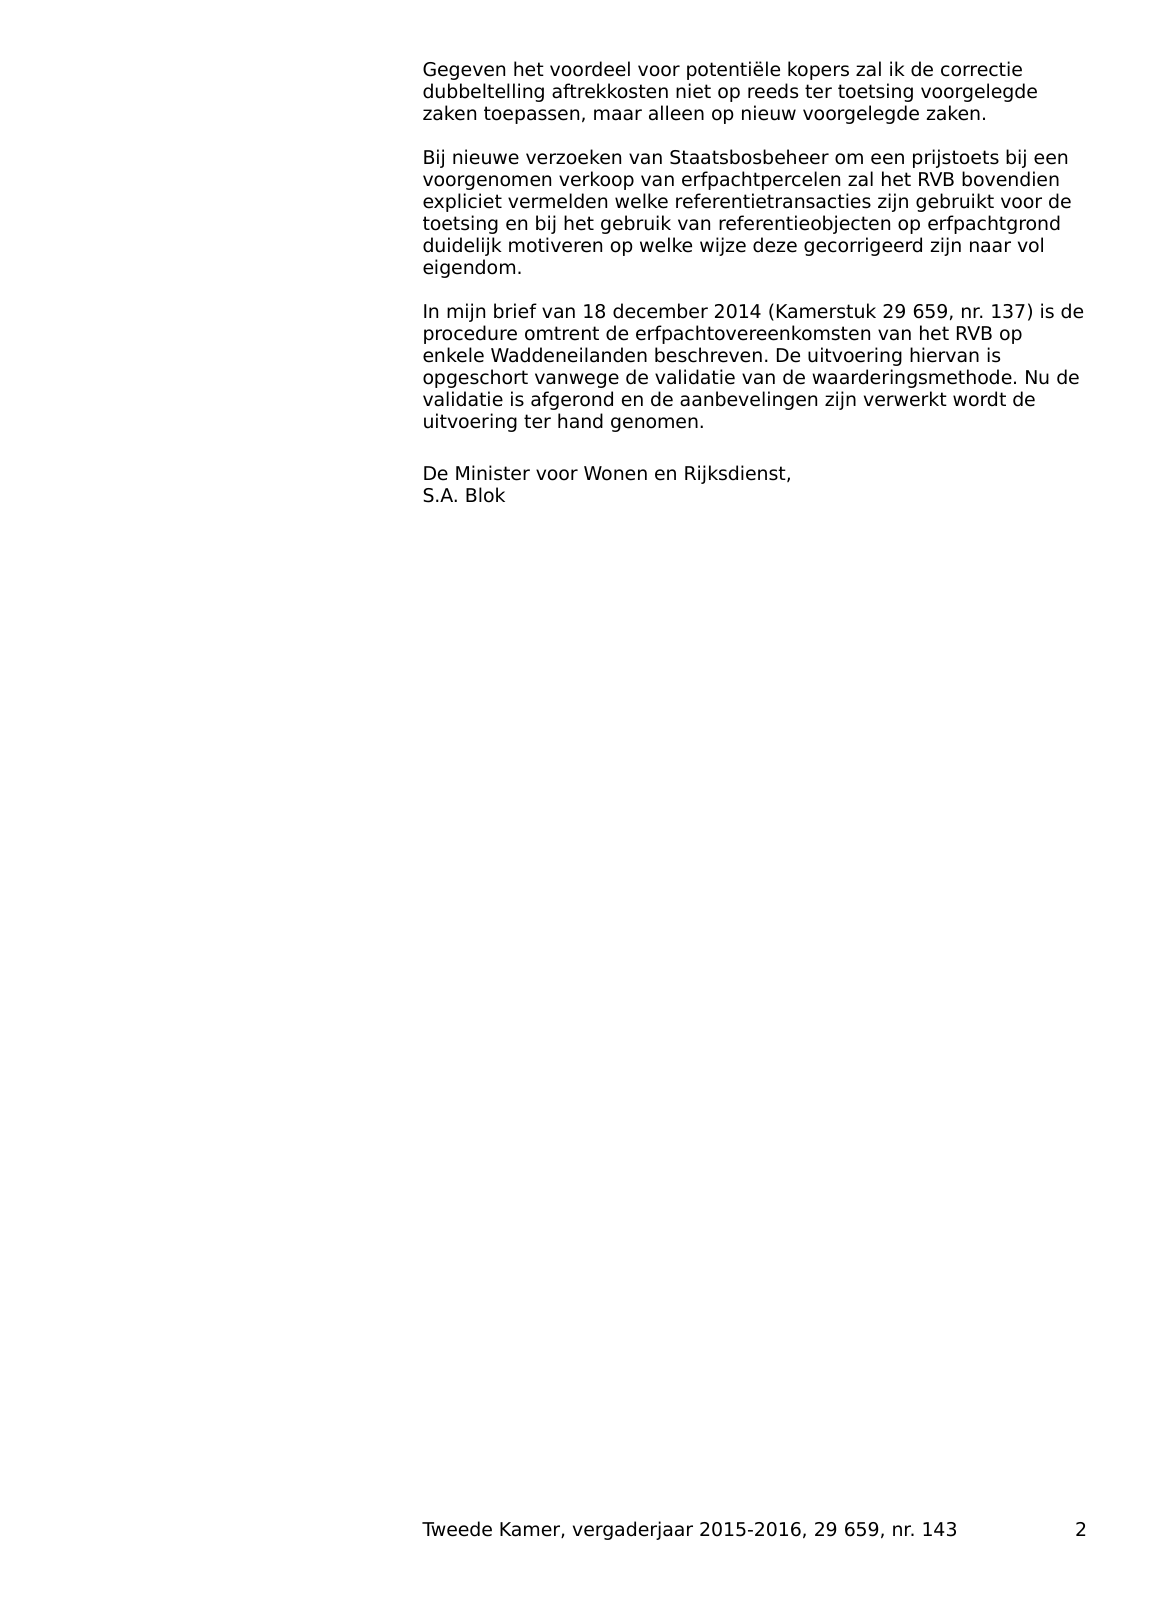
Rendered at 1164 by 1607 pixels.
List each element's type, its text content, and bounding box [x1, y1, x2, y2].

text De Minister voor Wonen en Rijksdienst, S.A. Blok [422, 463, 1087, 507]
text Gegeven het voordeel voor potentiële kopers zal ik de correctie dubbeltelling aftrekkosten niet op reeds ter toetsing voorgelegde zaken toepassen, maar alleen op nieuw voorgelegde zaken. [422, 59, 1087, 125]
text Bij nieuwe verzoeken van Staatsbosbeheer om een prijstoets bij een voorgenomen verkoop van erfpachtpercelen zal het RVB bovendien expliciet vermelden welke referentietransacties zijn gebruikt voor de toetsing en bij het gebruik van referentieobjecten op erfpachtgrond duidelijk motiveren op welke wijze deze gecorrigeerd zijn naar vol eigendom. [422, 147, 1087, 279]
text In mijn brief van 18 december 2014 (Kamerstuk 29 659, nr. 137) is de procedure omtrent de erfpachtovereenkomsten van het RVB op enkele Waddeneilanden beschreven. De uitvoering hiervan is opgeschort vanwege de validatie van de waarderingsmethode. Nu de validatie is afgerond en de aanbevelingen zijn verwerkt wordt de uitvoering ter hand genomen. [422, 301, 1087, 433]
